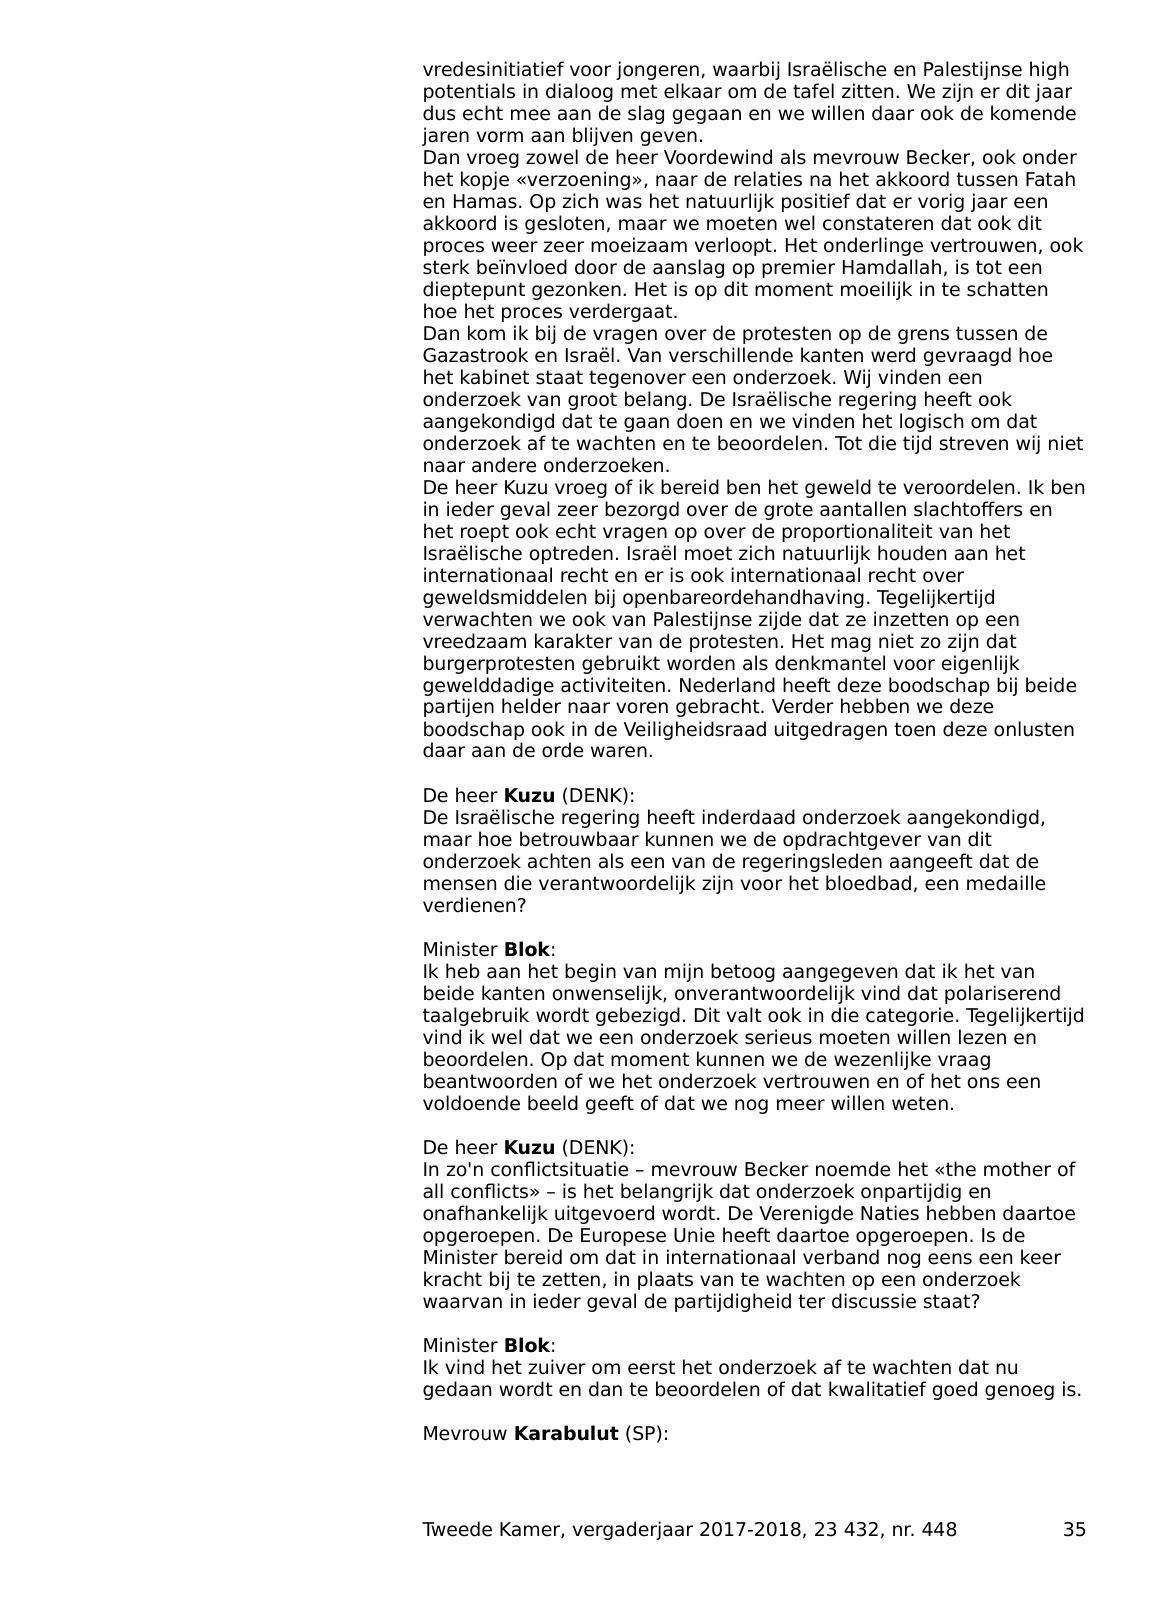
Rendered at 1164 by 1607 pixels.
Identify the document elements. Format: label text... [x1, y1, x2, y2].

text Mevrouw Karabulut (SP): [422, 1423, 1087, 1445]
text Dan kom ik bij de vragen over de protesten op de grens tussen de Gazastrook en Israël. Van verschillende kanten werd gevraagd hoe het kabinet staat tegenover een onderzoek. Wij vinden een onderzoek van groot belang. De Israëlische regering heeft ook aangekondigd dat te gaan doen en we vinden het logisch om dat onderzoek af te wachten en te beoordelen. Tot die tijd streven wij niet naar andere onderzoeken. [422, 323, 1087, 477]
text Ik vind het zuiver om eerst het onderzoek af te wachten dat nu gedaan wordt en dan te beoordelen of dat kwalitatief goed genoeg is. [422, 1357, 1087, 1401]
text Minister Blok: [422, 1335, 1087, 1357]
text Ik heb aan het begin van mijn betoog aangegeven dat ik het van beide kanten onwenselijk, onverantwoordelijk vind dat polariserend taalgebruik wordt gebezigd. Dit valt ook in die categorie. Tegelijkertijd vind ik wel dat we een onderzoek serieus moeten willen lezen en beoordelen. Op dat moment kunnen we de wezenlijke vraag beantwoorden of we het onderzoek vertrouwen en of het ons een voldoende beeld geeft of dat we nog meer willen weten. [422, 961, 1087, 1114]
text De heer Kuzu (DENK): [422, 1137, 1087, 1159]
text De Israëlische regering heeft inderdaad onderzoek aangekondigd, maar hoe betrouwbaar kunnen we de opdrachtgever van dit onderzoek achten als een van de regeringsleden aangeeft dat de mensen die verantwoordelijk zijn voor het bloedbad, een medaille verdienen? [422, 807, 1087, 916]
text De heer Kuzu (DENK): [422, 784, 1087, 807]
text vredesinitiatief voor jongeren, waarbij Israëlische en Palestijnse high potentials in dialoog met elkaar om de tafel zitten. We zijn er dit jaar dus echt mee aan de slag gegaan en we willen daar ook de komende jaren vorm aan blijven geven. [422, 59, 1087, 147]
text De heer Kuzu vroeg of ik bereid ben het geweld te veroordelen. Ik ben in ieder geval zeer bezorgd over de grote aantallen slachtoffers en het roept ook echt vragen op over de proportionaliteit van het Israëlische optreden. Israël moet zich natuurlijk houden aan het internationaal recht en er is ook internationaal recht over geweldsmiddelen bij openbareordehandhaving. Tegelijkertijd verwachten we ook van Palestijnse zijde dat ze inzetten op een vreedzaam karakter van de protesten. Het mag niet zo zijn dat burgerprotesten gebruikt worden als denkmantel voor eigenlijk gewelddadige activiteiten. Nederland heeft deze boodschap bij beide partijen helder naar voren gebracht. Verder hebben we deze boodschap ook in de Veiligheidsraad uitgedragen toen deze onlusten daar aan de orde waren. [422, 477, 1087, 762]
text Dan vroeg zowel de heer Voordewind als mevrouw Becker, ook onder het kopje «verzoening», naar de relaties na het akkoord tussen Fatah en Hamas. Op zich was het natuurlijk positief dat er vorig jaar een akkoord is gesloten, maar we moeten wel constateren dat ook dit proces weer zeer moeizaam verloopt. Het onderlinge vertrouwen, ook sterk beïnvloed door de aanslag op premier Hamdallah, is tot een dieptepunt gezonken. Het is op dit moment moeilijk in te schatten hoe het proces verdergaat. [422, 147, 1087, 323]
text In zo'n conflictsituatie – mevrouw Becker noemde het «the mother of all conflicts» – is het belangrijk dat onderzoek onpartijdig en onafhankelijk uitgevoerd wordt. De Verenigde Naties hebben daartoe opgeroepen. De Europese Unie heeft daartoe opgeroepen. Is de Minister bereid om dat in internationaal verband nog eens een keer kracht bij te zetten, in plaats van te wachten op een onderzoek waarvan in ieder geval de partijdigheid ter discussie staat? [422, 1159, 1087, 1312]
text Minister Blok: [422, 939, 1087, 961]
